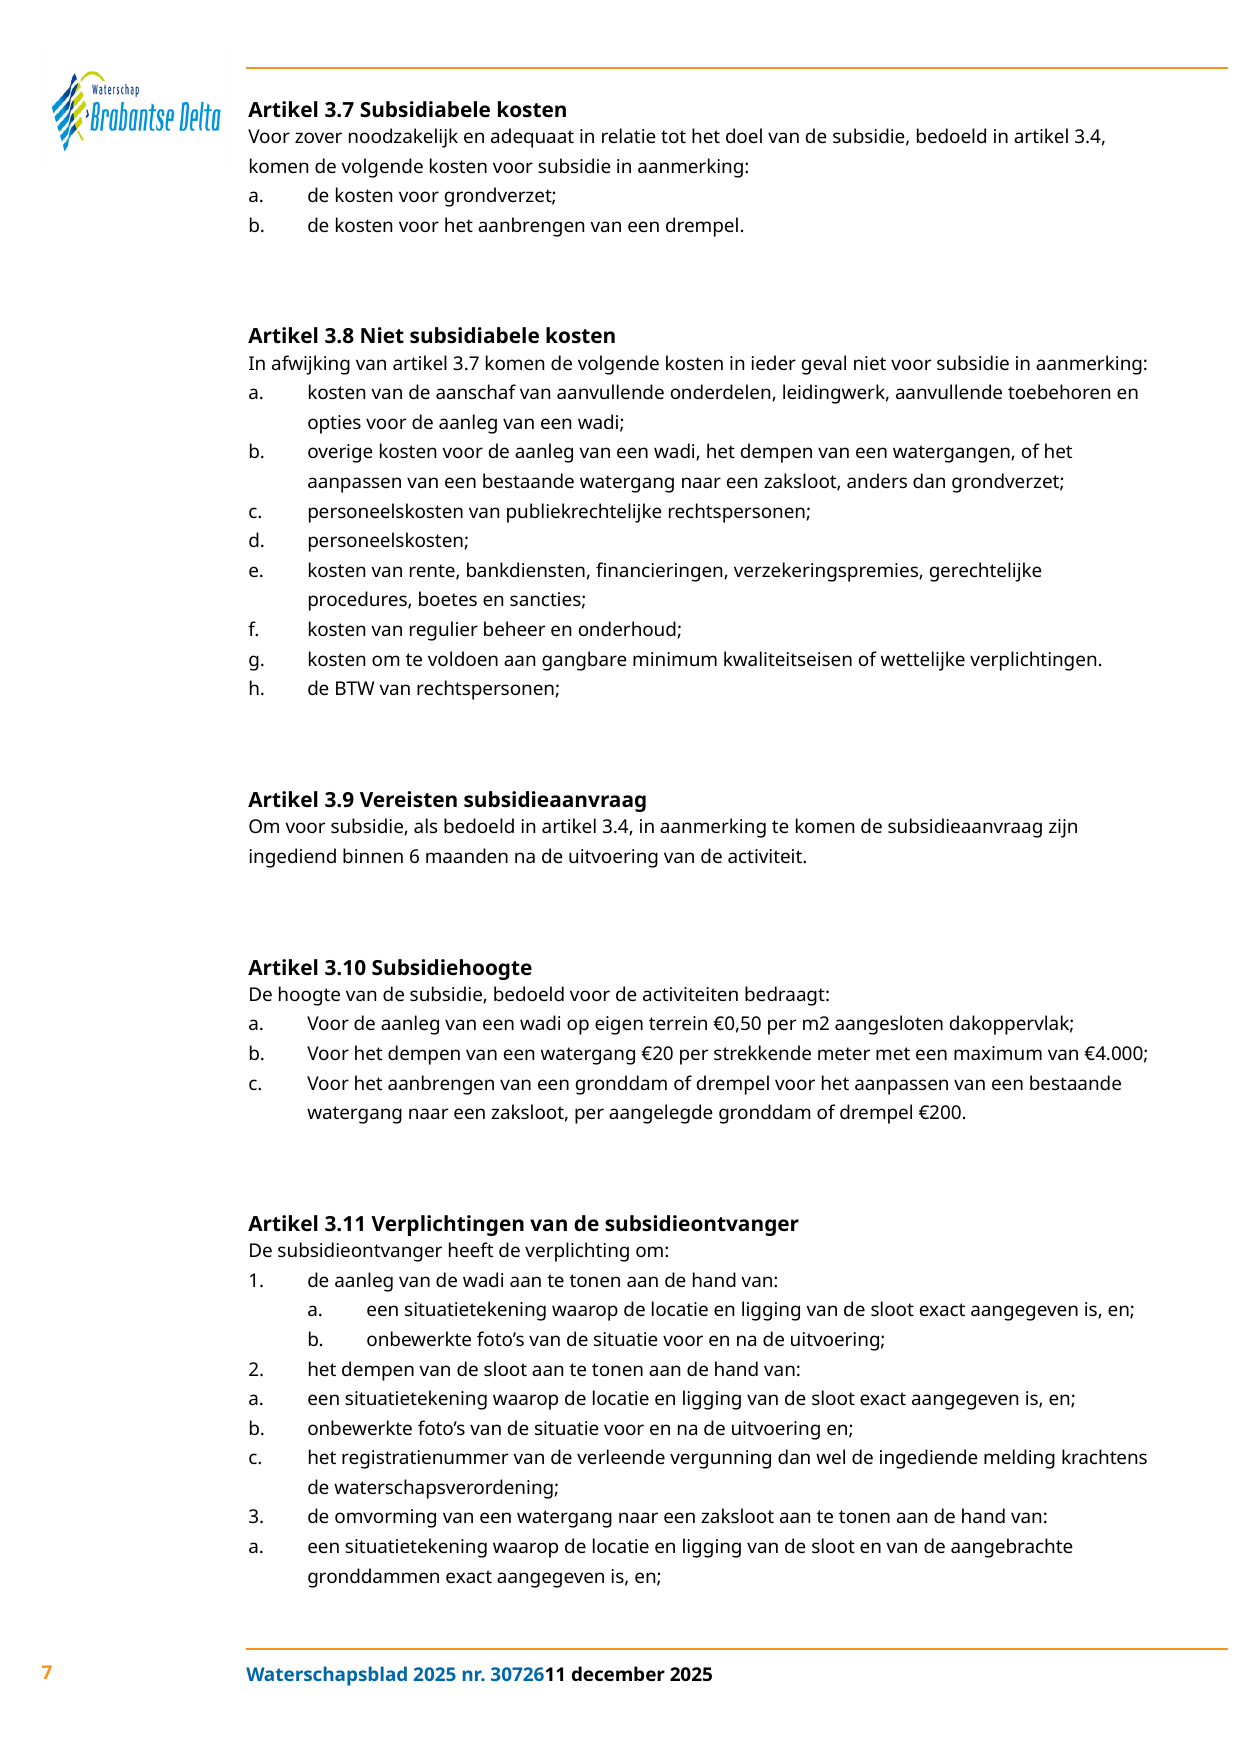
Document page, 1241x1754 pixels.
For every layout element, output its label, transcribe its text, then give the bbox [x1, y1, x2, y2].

list kosten van regulier beheer en onderhoud; [248, 616, 1152, 642]
picture [41, 47, 231, 172]
text Artikel 3.11 Verplichtingen van de subsidieontvanger [248, 1209, 1152, 1237]
text De hoogte van de subsidie, bedoeld voor de activiteiten bedraagt: [248, 981, 1152, 1007]
text Voor zover noodzakelijk en adequaat in relatie tot het doel van de subsidie, bedoeld in artikel 3.4, komen de volgende kosten voor subsidie in aanmerking: [248, 123, 1152, 178]
list het registratienummer van de verleende vergunning dan wel de ingediende melding krachtens de waterschapsverordening; [248, 1444, 1152, 1500]
list het dempen van de sloot aan te tonen aan de hand van: [248, 1356, 1152, 1381]
text Artikel 3.9 Vereisten subsidieaanvraag [248, 785, 1152, 813]
text Artikel 3.7 Subsidiabele kosten [248, 95, 1152, 123]
list kosten van de aanschaf van aanvullende onderdelen, leidingwerk, aanvullende toebehoren en opties voor de aanleg van een wadi; [248, 379, 1152, 435]
list een situatietekening waarop de locatie en ligging van de sloot en van de aangebrachte gronddammen exact aangegeven is, en; [248, 1533, 1152, 1588]
list de BTW van rechtspersonen; [248, 675, 1152, 701]
list onbewerkte foto’s van de situatie voor en na de uitvoering en; [248, 1415, 1152, 1441]
list Voor het aanbrengen van een gronddam of drempel voor het aanpassen van een bestaande watergang naar een zaksloot, per aangelegde gronddam of drempel €200. [248, 1070, 1152, 1125]
list Voor de aanleg van een wadi op eigen terrein €0,50 per m2 aangesloten dakoppervlak; [248, 1011, 1152, 1036]
list Voor het dempen van een watergang €20 per strekkende meter met een maximum van €4.000; [248, 1040, 1152, 1066]
list kosten om te voldoen aan gangbare minimum kwaliteitseisen of wettelijke verplichtingen. [248, 646, 1152, 672]
list de kosten voor het aanbrengen van een drempel. [248, 212, 1152, 238]
list een situatietekening waarop de locatie en ligging van de sloot exact aangegeven is, en; [248, 1385, 1152, 1411]
text In afwijking van artikel 3.7 komen de volgende kosten in ieder geval niet voor subsidie in aanmerking: [248, 350, 1152, 376]
list personeelskosten; [248, 527, 1152, 553]
text Artikel 3.8 Niet subsidiabele kosten [248, 322, 1152, 350]
list onbewerkte foto’s van de situatie voor en na de uitvoering; [307, 1326, 1152, 1352]
list de omvorming van een watergang naar een zaksloot aan te tonen aan de hand van: [248, 1504, 1152, 1529]
list de aanleg van de wadi aan te tonen aan de hand van: [248, 1267, 1152, 1293]
text Om voor subsidie, als bedoeld in artikel 3.4, in aanmerking te komen de subsidieaanvraag zijn ingediend binnen 6 maanden na de uitvoering van de activiteit. [248, 813, 1152, 869]
list personeelskosten van publiekrechtelijke rechtspersonen; [248, 498, 1152, 524]
list de kosten voor grondverzet; [248, 182, 1152, 208]
text De subsidieontvanger heeft de verplichting om: [248, 1237, 1152, 1263]
text Artikel 3.10 Subsidiehoogte [248, 953, 1152, 981]
list een situatietekening waarop de locatie en ligging van de sloot exact aangegeven is, en; [307, 1297, 1152, 1322]
list kosten van rente, bankdiensten, financieringen, verzekeringspremies, gerechtelijke procedures, boetes en sancties; [248, 557, 1152, 612]
list overige kosten voor de aanleg van een wadi, het dempen van een watergangen, of het aanpassen van een bestaande watergang naar een zaksloot, anders dan grondverzet; [248, 439, 1152, 494]
